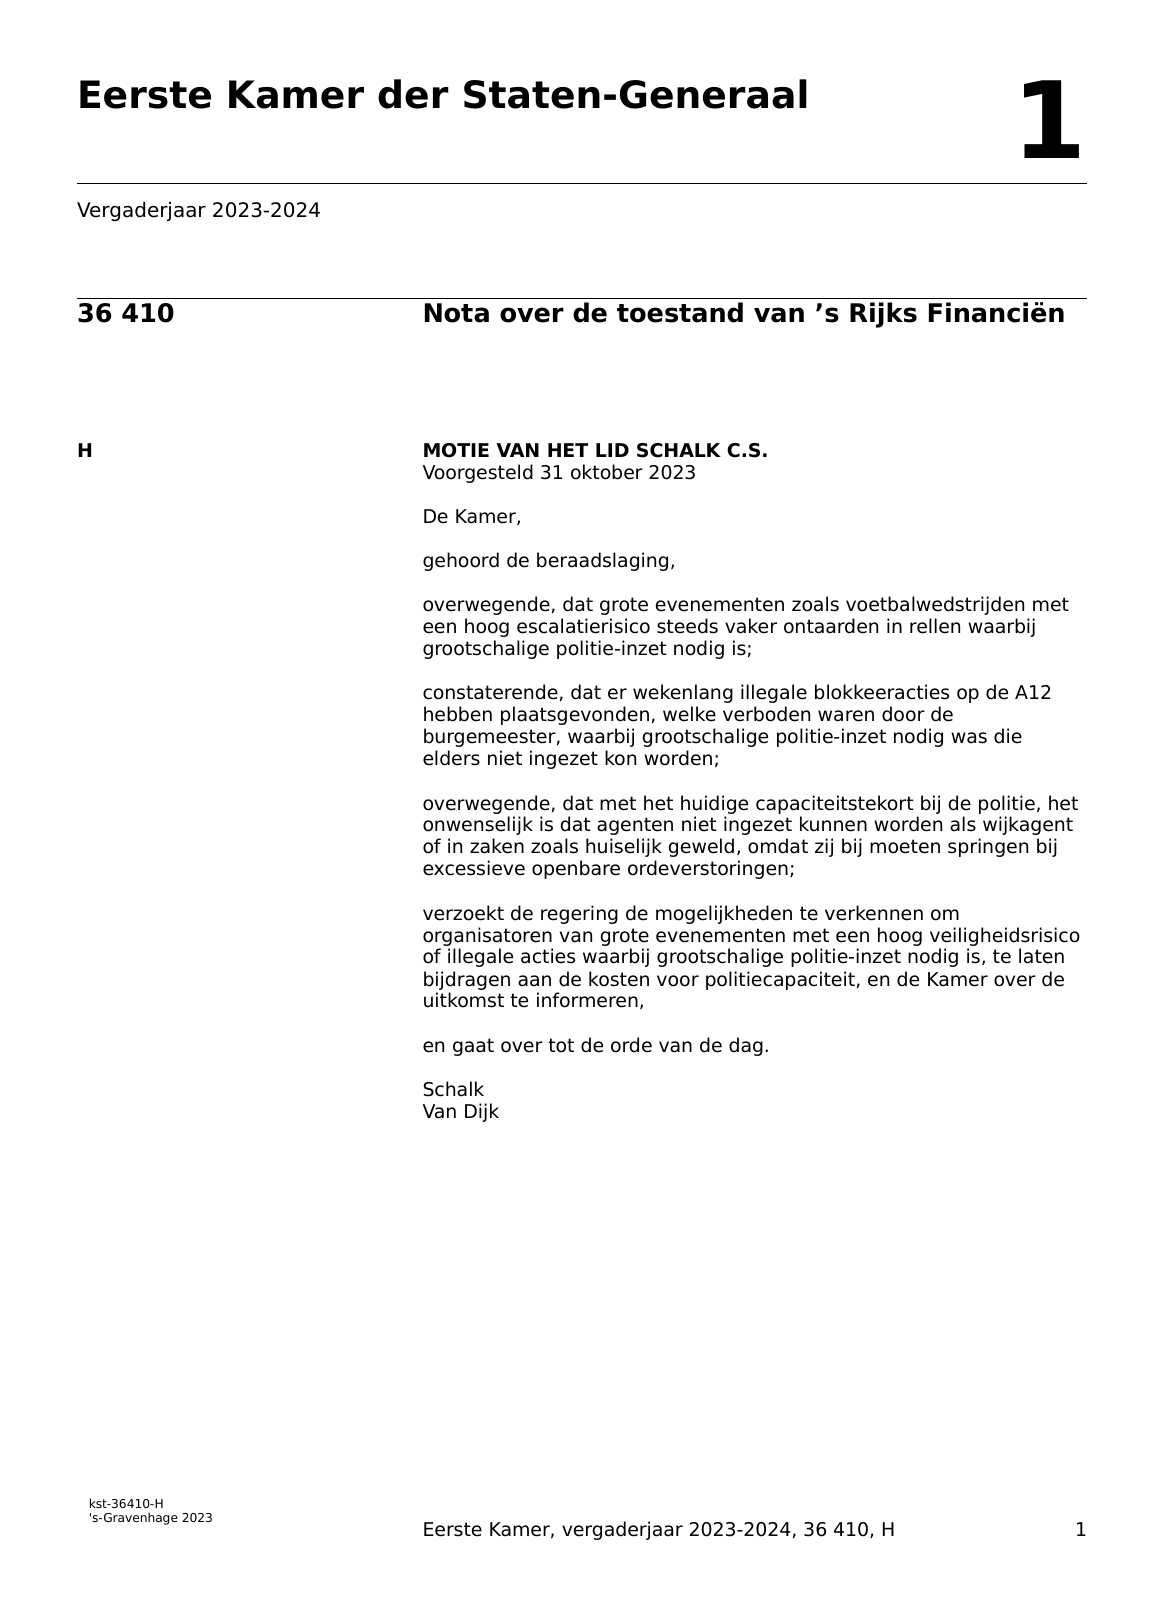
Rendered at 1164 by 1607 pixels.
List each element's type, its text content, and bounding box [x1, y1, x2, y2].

text overwegende, dat met het huidige capaciteitstekort bij de politie, het onwenselijk is dat agenten niet ingezet kunnen worden als wijkagent of in zaken zoals huiselijk geweld, omdat zij bij moeten springen bij excessieve openbare ordeverstoringen; [422, 792, 1087, 880]
table_cell Vergaderjaar 2023-2024 [77, 184, 1087, 298]
subtitle 36 410 Nota over de toestand van ’s Rijks Financiën [77, 299, 1087, 329]
text verzoekt de regering de mogelijkheden te verkennen om organisatoren van grote evenementen met een hoog veiligheidsrisico of illegale acties waarbij grootschalige politie-inzet nodig is, te laten bijdragen aan de kosten voor politiecapaciteit, en de Kamer over de uitkomst te informeren, [422, 902, 1087, 1012]
table_header Eerste Kamer der Staten-Generaal [77, 59, 886, 183]
text 's-Gravenhage 2023 [88, 1511, 323, 1525]
text overwegende, dat grote evenementen zoals voetbalwedstrijden met een hoog escalatierisico steeds vaker ontaarden in rellen waarbij grootschalige politie-inzet nodig is; [422, 594, 1087, 660]
text De Kamer, [422, 506, 1087, 528]
text en gaat over tot de orde van de dag. [422, 1034, 1087, 1057]
text constaterende, dat er wekenlang illegale blokkeeracties op de A12 hebben plaatsgevonden, welke verboden waren door de burgemeester, waarbij grootschalige politie-inzet nodig was die elders niet ingezet kon worden; [422, 682, 1087, 770]
table_header 1 [886, 59, 1087, 183]
subtitle H MOTIE VAN HET LID SCHALK C.S. [77, 440, 1087, 462]
text Van Dijk [422, 1101, 1087, 1123]
text gehoord de beraadslaging, [422, 550, 1087, 572]
text kst-36410-H [88, 1497, 323, 1511]
text Schalk [422, 1079, 1087, 1101]
text Voorgesteld 31 oktober 2023 [422, 462, 1087, 484]
